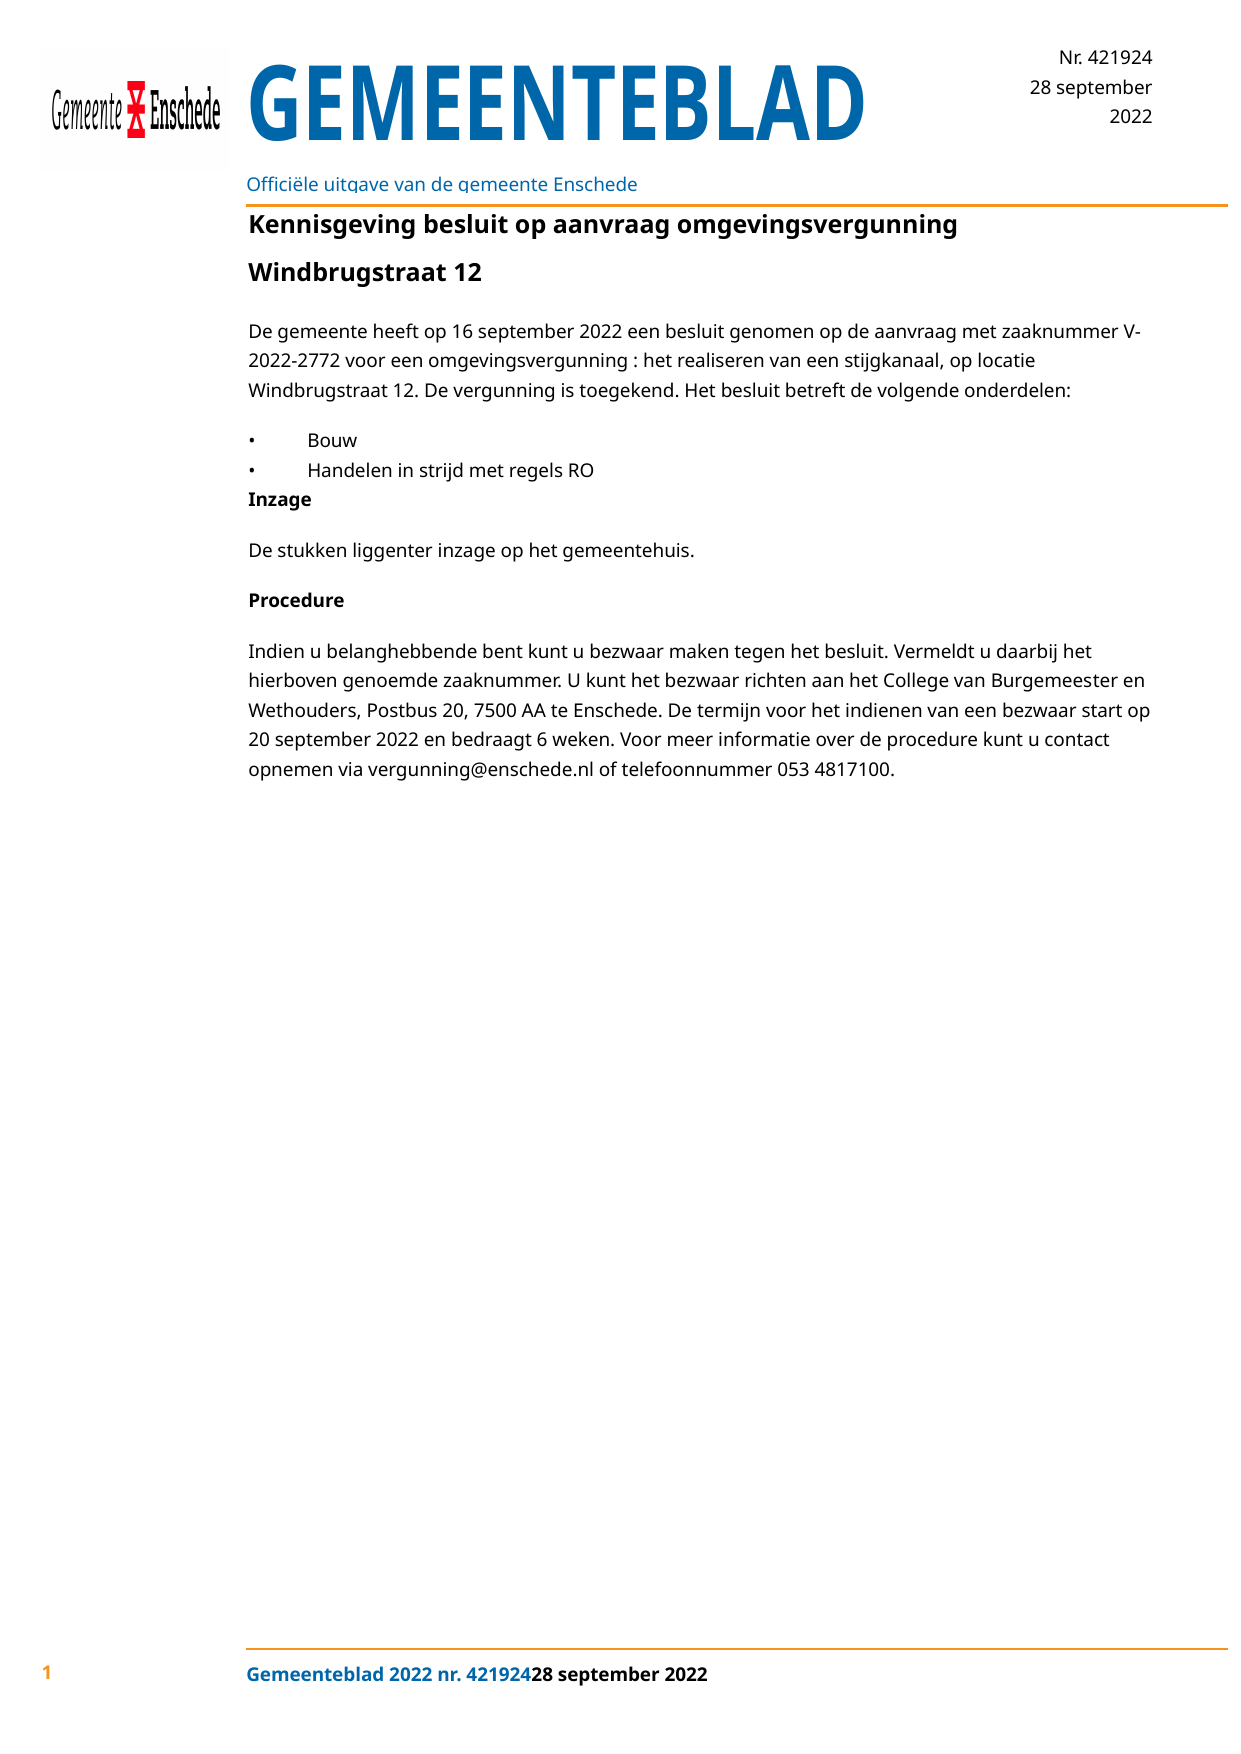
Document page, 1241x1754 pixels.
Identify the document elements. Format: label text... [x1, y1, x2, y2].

text Procedure [248, 587, 1152, 613]
text Inzage [248, 487, 1152, 512]
text De stukken liggenter inzage op het gemeentehuis. [248, 537, 1152, 563]
text De gemeente heeft op 16 september 2022 een besluit genomen op de aanvraag met zaaknummer V-2022-2772 voor een omgevingsvergunning : het realiseren van een stijgkanaal, op locatie Windbrugstraat 12. De vergunning is toegekend. Het besluit betreft de volgende onderdelen: [248, 318, 1152, 403]
picture [41, 47, 231, 172]
text Indien u belanghebbende bent kunt u bezwaar maken tegen het besluit. Vermeldt u daarbij het hierboven genoemde zaaknummer. U kunt het bezwaar richten aan het College van Burgemees­ter en Wethouders, Postbus 20, 7500 AA te Enschede. De termijn voor het indienen van een bezwaar start op 20 september 2022 en bedraagt 6 weken. Voor meer informatie over de procedure kunt u contact opnemen via vergunning@enschede.nl of telefoonnummer 053 4817100. [248, 638, 1152, 782]
list Bouw [248, 427, 1152, 453]
list Handelen in strijd met regels RO [248, 457, 1152, 483]
text Kennisgeving besluit op aanvraag omgevingsvergunning Windbrugstraat 12 [248, 207, 1152, 288]
